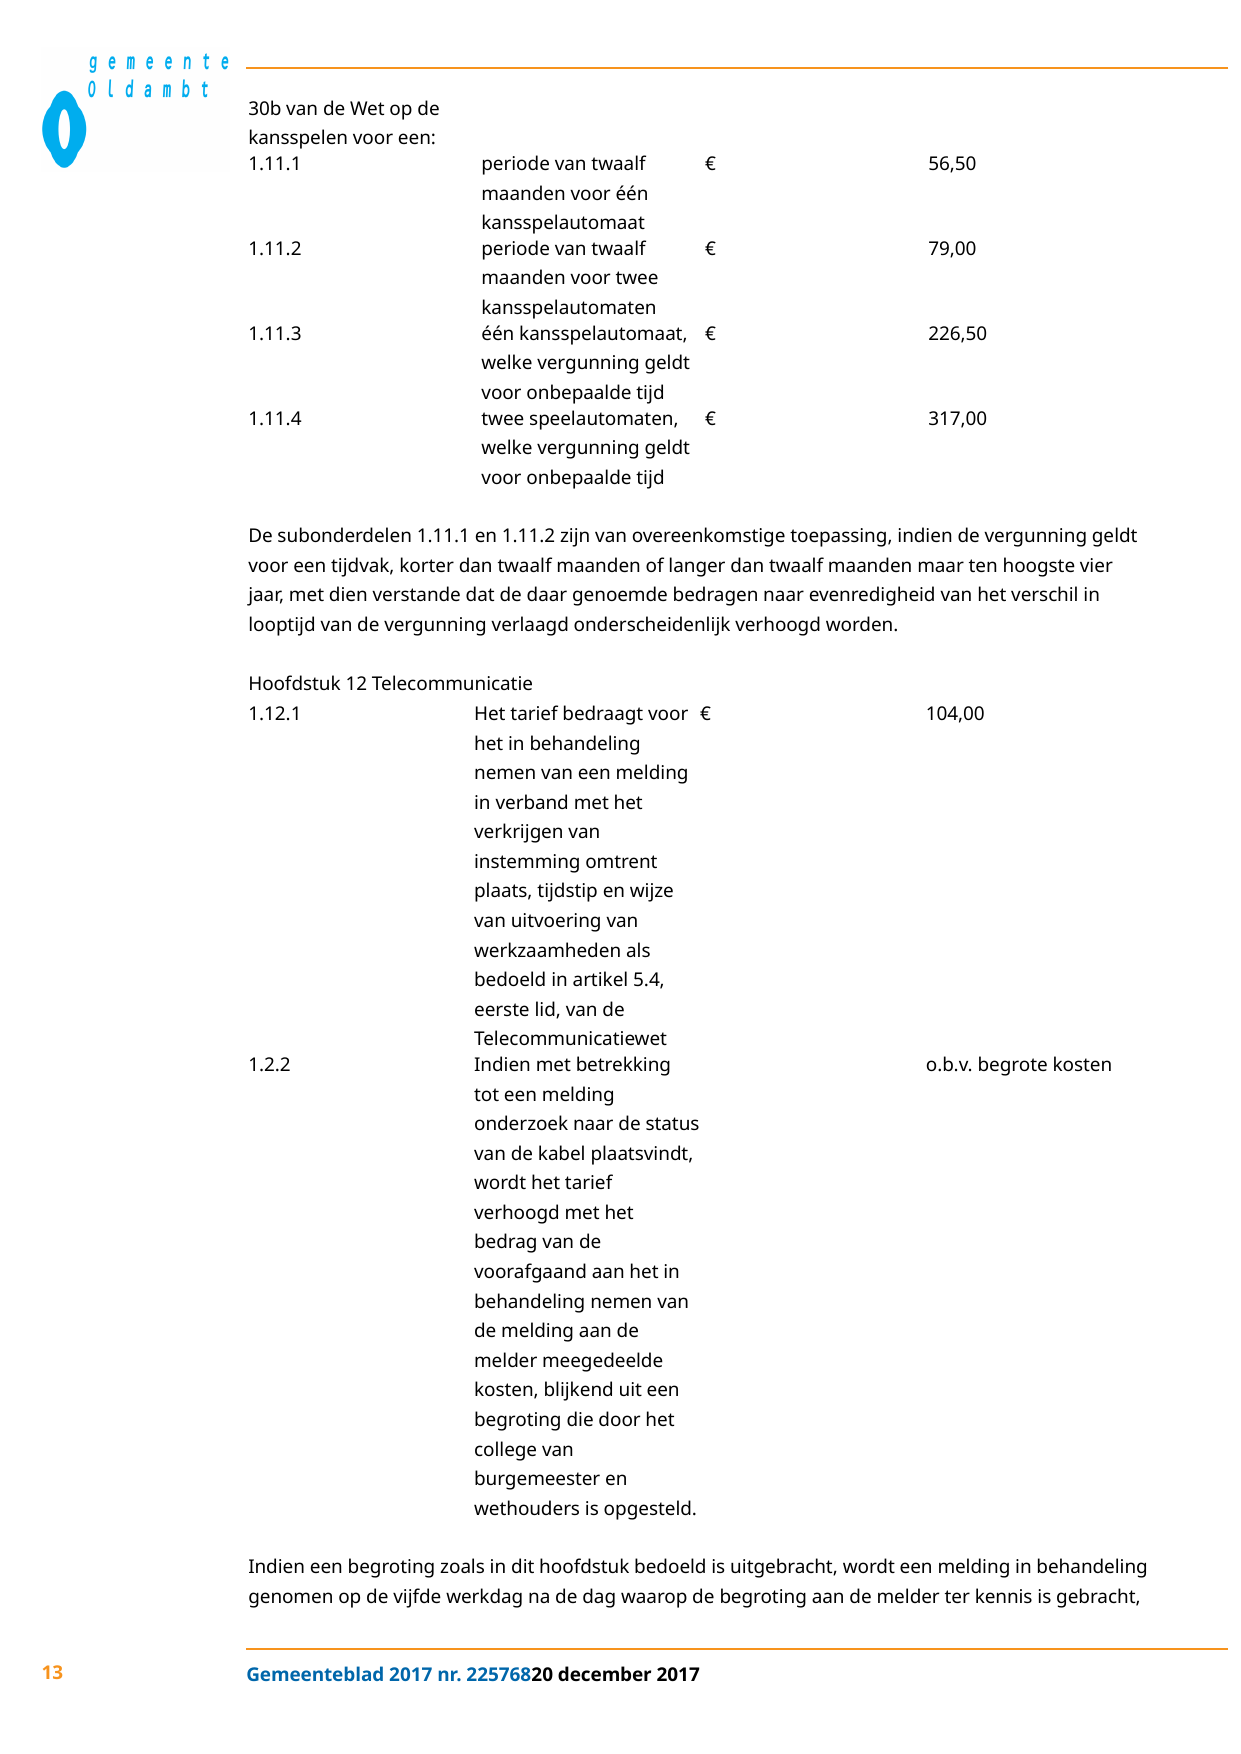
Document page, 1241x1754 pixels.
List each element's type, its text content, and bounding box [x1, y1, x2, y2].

table_header [481, 95, 705, 150]
table_cell Indien met betrekking tot een melding onderzoek naar de status van de kabel plaatsvindt, wordt het tarief verhoogd met het bedrag van de voorafgaand aan het in behandeling nemen van de melding aan de melder meegedeelde kosten, blijkend uit een begroting die door het college van burgemeester en wethouders is opgesteld. [474, 1051, 700, 1521]
table_header 104,00 [926, 700, 1152, 1051]
table_header 30b van de Wet op de kansspelen voor een: [248, 95, 481, 150]
table_cell € [705, 235, 928, 320]
table_cell € [705, 405, 928, 490]
text Indien een begroting zoals in dit hoofdstuk bedoeld is uitgebracht, wordt een melding in behandeling genomen op de vijfde werkdag na de dag waarop de begroting aan de melder ter kennis is gebracht, [248, 1553, 1152, 1609]
table_cell € [705, 320, 928, 405]
table_cell periode van twaalf maanden voor één kansspelautomaat [481, 150, 705, 235]
table_cell periode van twaalf maanden voor twee kansspelautomaten [481, 235, 705, 320]
table_header Het tarief bedraagt voor het in behandeling nemen van een melding in verband met het verkrijgen van instemming omtrent plaats, tijdstip en wijze van uitvoering van werkzaamheden als bedoeld in artikel 5.4, eerste lid, van de Telecommunicatiewet [474, 700, 700, 1051]
table_cell o.b.v. begrote kosten [926, 1051, 1152, 1521]
table_header [705, 95, 928, 150]
table_cell twee speelautomaten, welke vergunning geldt voor onbepaalde tijd [481, 405, 705, 490]
table_cell 79,00 [928, 235, 1152, 320]
table_cell 1.11.1 [248, 150, 481, 235]
table_cell [700, 1051, 926, 1521]
table_cell één kansspelautomaat, welke vergunning geldt voor onbepaalde tijd [481, 320, 705, 405]
table_cell 1.11.3 [248, 320, 481, 405]
table_cell 226,50 [928, 320, 1152, 405]
text De subonderdelen 1.11.1 en 1.11.2 zijn van overeenkomstige toepassing, indien de vergunning geldt voor een tijdvak, korter dan twaalf maanden of langer dan twaalf maanden maar ten hoogste vier jaar, met dien verstande dat de daar genoemde bedragen naar evenredigheid van het verschil in looptijd van de vergunning verlaagd onderscheidenlijk verhoogd worden. [248, 522, 1152, 637]
picture [41, 47, 231, 172]
table_header € [700, 700, 926, 1051]
table_cell 1.2.2 [248, 1051, 474, 1521]
table_cell 317,00 [928, 405, 1152, 490]
table_cell 56,50 [928, 150, 1152, 235]
text Hoofdstuk 12 Telecommunicatie [248, 670, 1152, 696]
table_header 1.12.1 [248, 700, 474, 1051]
table_cell 1.11.2 [248, 235, 481, 320]
table_header [928, 95, 1152, 150]
table_cell € [705, 150, 928, 235]
table_cell 1.11.4 [248, 405, 481, 490]
